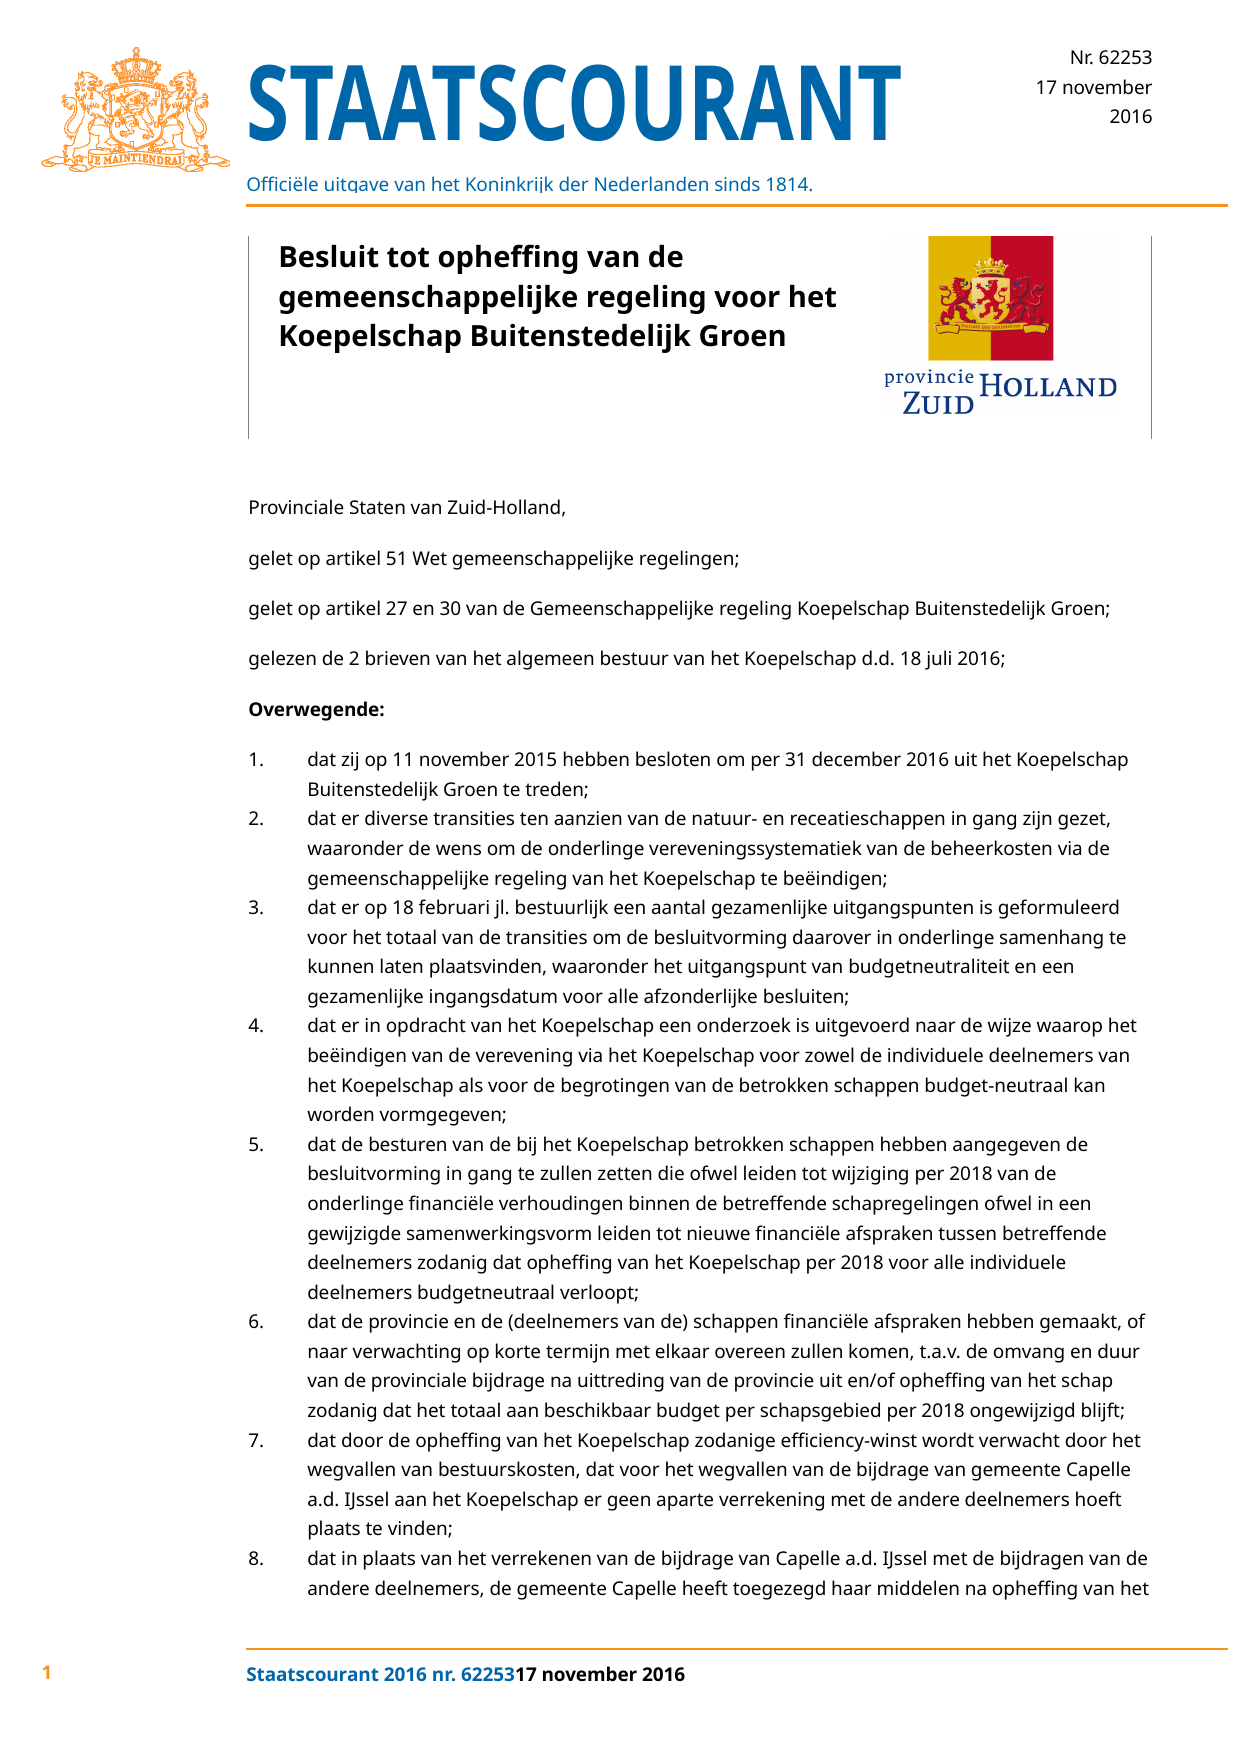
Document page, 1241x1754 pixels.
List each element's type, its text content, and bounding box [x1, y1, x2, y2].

table_header [1117, 236, 1151, 413]
text Overwegende: [248, 696, 1152, 722]
list dat door de opheffing van het Koepelschap zodanige efficiency-winst wordt verwacht door het wegvallen van bestuurskosten, dat voor het wegvallen van de bijdrage van gemeente Capelle a.d. IJssel aan het Koepelschap er geen aparte verrekening met de andere deelnemers hoeft plaats te vinden; [248, 1427, 1152, 1541]
text gelet op artikel 51 Wet gemeenschappelijke regelingen; [248, 545, 1152, 571]
picture [885, 236, 1117, 414]
list dat zij op 11 november 2015 hebben besloten om per 31 december 2016 uit het Koepelschap Buitenstedelijk Groen te treden; [248, 746, 1152, 802]
table_header [850, 414, 1151, 439]
list dat de besturen van de bij het Koepelschap betrokken schappen hebben aangegeven de besluitvorming in gang te zullen zetten die ofwel leiden tot wijziging per 2018 van de onderlinge financiële verhoudingen binnen de betreffende schapregelingen ofwel in een gewijzigde samenwerkingsvorm leiden tot nieuwe financiële afspraken tussen betreffende deelnemers zodanig dat opheffing van het Koepelschap per 2018 voor alle individuele deelnemers budgetneutraal verloopt; [248, 1131, 1152, 1305]
text Provinciale Staten van Zuid-Holland, [248, 494, 1152, 520]
list dat in plaats van het verrekenen van de bijdrage van Capelle a.d. IJssel met de bijdragen van de andere deelnemers, de gemeente Capelle heeft toegezegd haar middelen na opheffing van het [248, 1545, 1152, 1601]
table_header Besluit tot opheffing van de gemeenschappelijke regeling voor het Koepelschap Buitenstedelijk Groen [249, 236, 850, 439]
list dat er in opdracht van het Koepelschap een onderzoek is uitgevoerd naar de wijze waarop het beëindigen van de verevening via het Koepelschap voor zowel de individuele deelnemers van het Koepelschap als voor de begrotingen van de betrokken schappen budget-neutraal kan worden vormgegeven; [248, 1013, 1152, 1127]
list dat er diverse transities ten aanzien van de natuur- en receatieschappen in gang zijn gezet, waaronder de wens om de onderlinge vereveningssystematiek van de beheerkosten via de gemeenschappelijke regeling van het Koepelschap te beëindigen; [248, 806, 1152, 891]
list dat er op 18 februari jl. bestuurlijk een aantal gezamenlijke uitgangspunten is geformuleerd voor het totaal van de transities om de besluitvorming daarover in onderlinge samenhang te kunnen laten plaatsvinden, waaronder het uitgangspunt van budgetneutraliteit en een gezamenlijke ingangsdatum voor alle afzonderlijke besluiten; [248, 894, 1152, 1009]
picture [41, 47, 231, 172]
list dat de provincie en de (deelnemers van de) schappen financiële afspraken hebben gemaakt, of naar verwachting op korte termijn met elkaar overeen zullen komen, t.a.v. de omvang en duur van de provinciale bijdrage na uittreding van de provincie uit en/of opheffing van het schap zodanig dat het totaal aan beschikbaar budget per schapsgebied per 2018 ongewijzigd blijft; [248, 1308, 1152, 1423]
text gelezen de 2 brieven van het algemeen bestuur van het Koepelschap d.d. 18 juli 2016; [248, 646, 1152, 671]
text gelet op artikel 27 en 30 van de Gemeenschappelijke regeling Koepelschap Buitenstedelijk Groen; [248, 595, 1152, 621]
table_header [850, 236, 885, 413]
